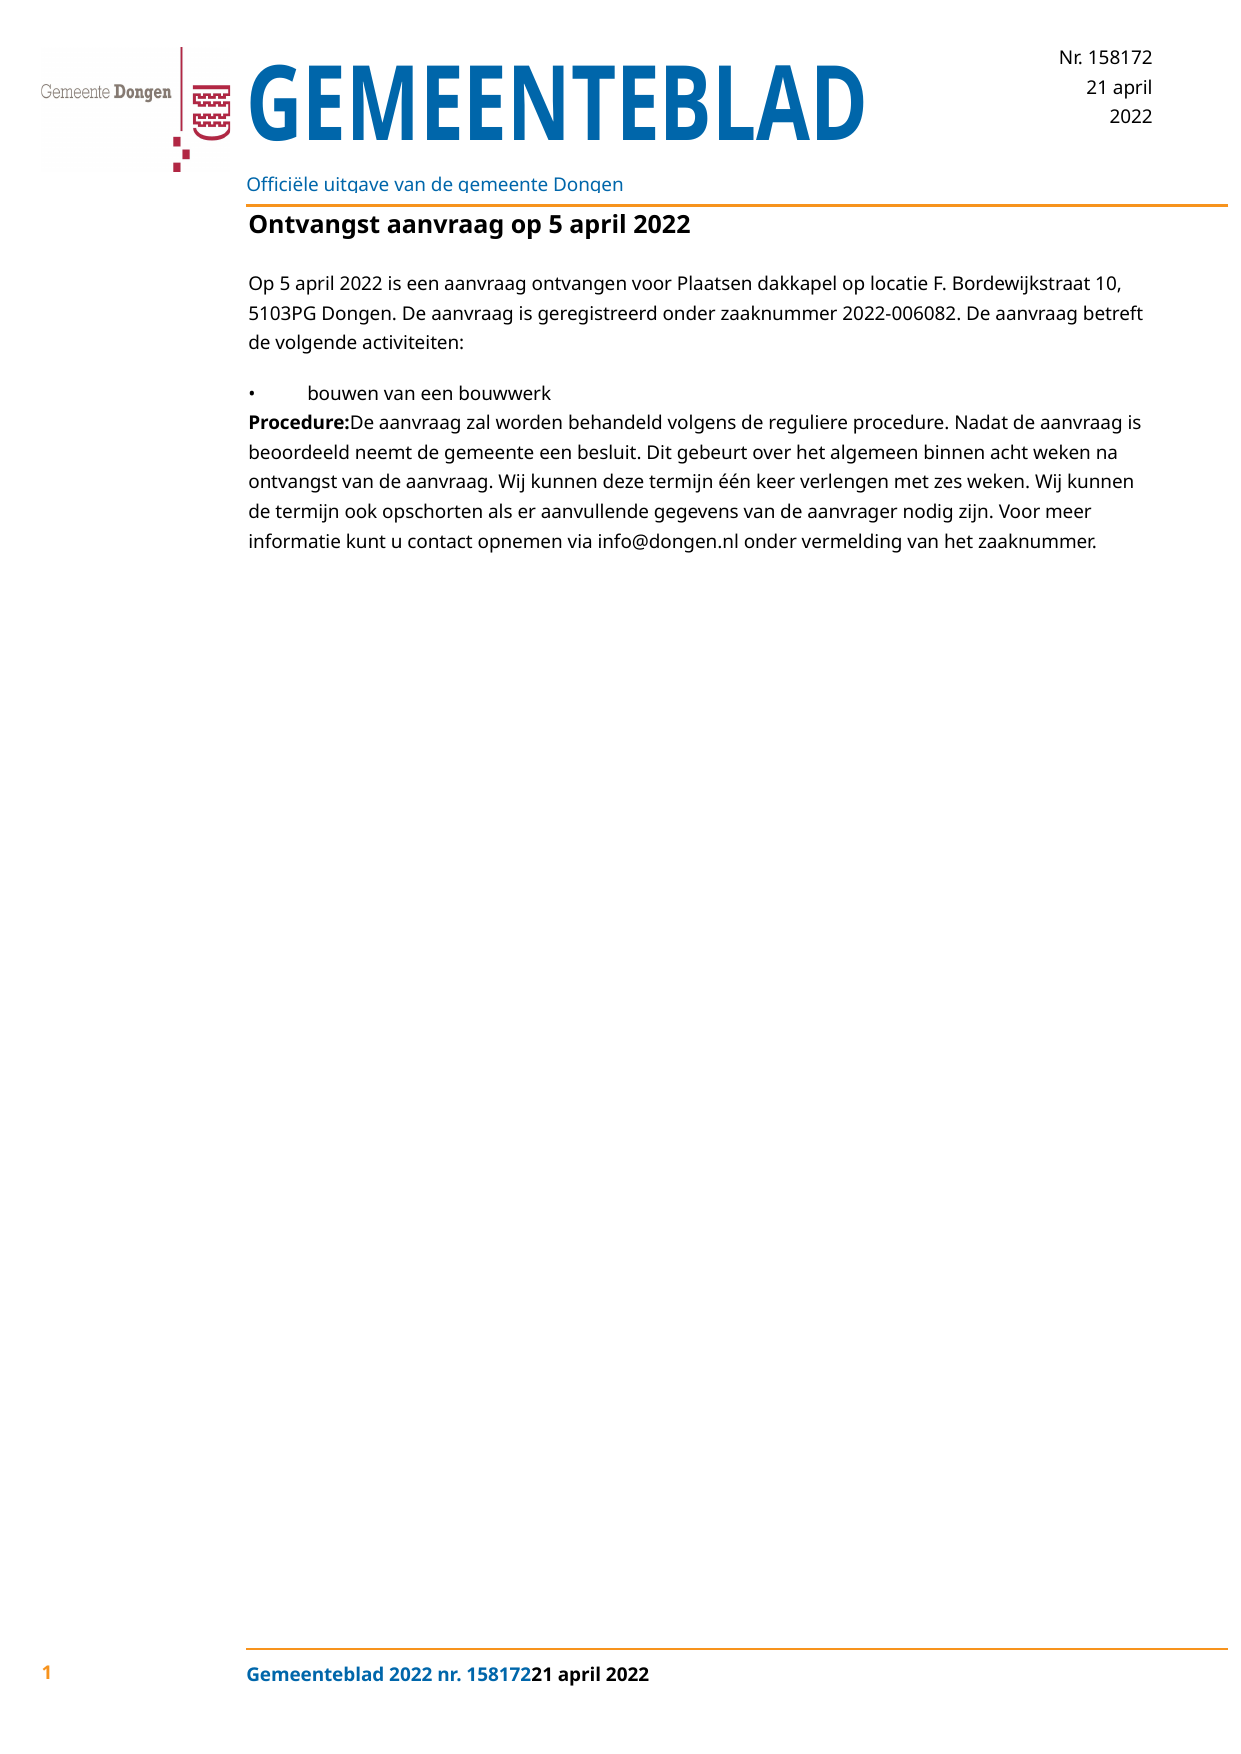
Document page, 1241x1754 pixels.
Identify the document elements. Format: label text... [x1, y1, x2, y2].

text Procedure:De aanvraag zal worden behandeld volgens de reguliere procedure. Nadat de aanvraag is beoordeeld neemt de gemeente een besluit. Dit gebeurt over het algemeen binnen acht weken na ontvangst van de aanvraag. Wij kunnen deze termijn één keer verlengen met zes weken. Wij kunnen de termijn ook opschorten als er aanvullende gegevens van de aanvrager nodig zijn. Voor meer informatie kunt u contact opnemen via info@dongen.nl onder vermelding van het zaaknummer. [248, 409, 1152, 553]
picture [41, 47, 231, 172]
text Op 5 april 2022 is een aanvraag ontvangen voor Plaatsen dakkapel op locatie F. Bordewijkstraat 10, 5103PG Dongen. De aanvraag is geregistreerd onder zaaknummer 2022-006082. De aanvraag betreft de volgende activiteiten: [248, 270, 1152, 355]
text Ontvangst aanvraag op 5 april 2022 [248, 207, 1152, 241]
list bouwen van een bouwwerk [248, 380, 1152, 406]
